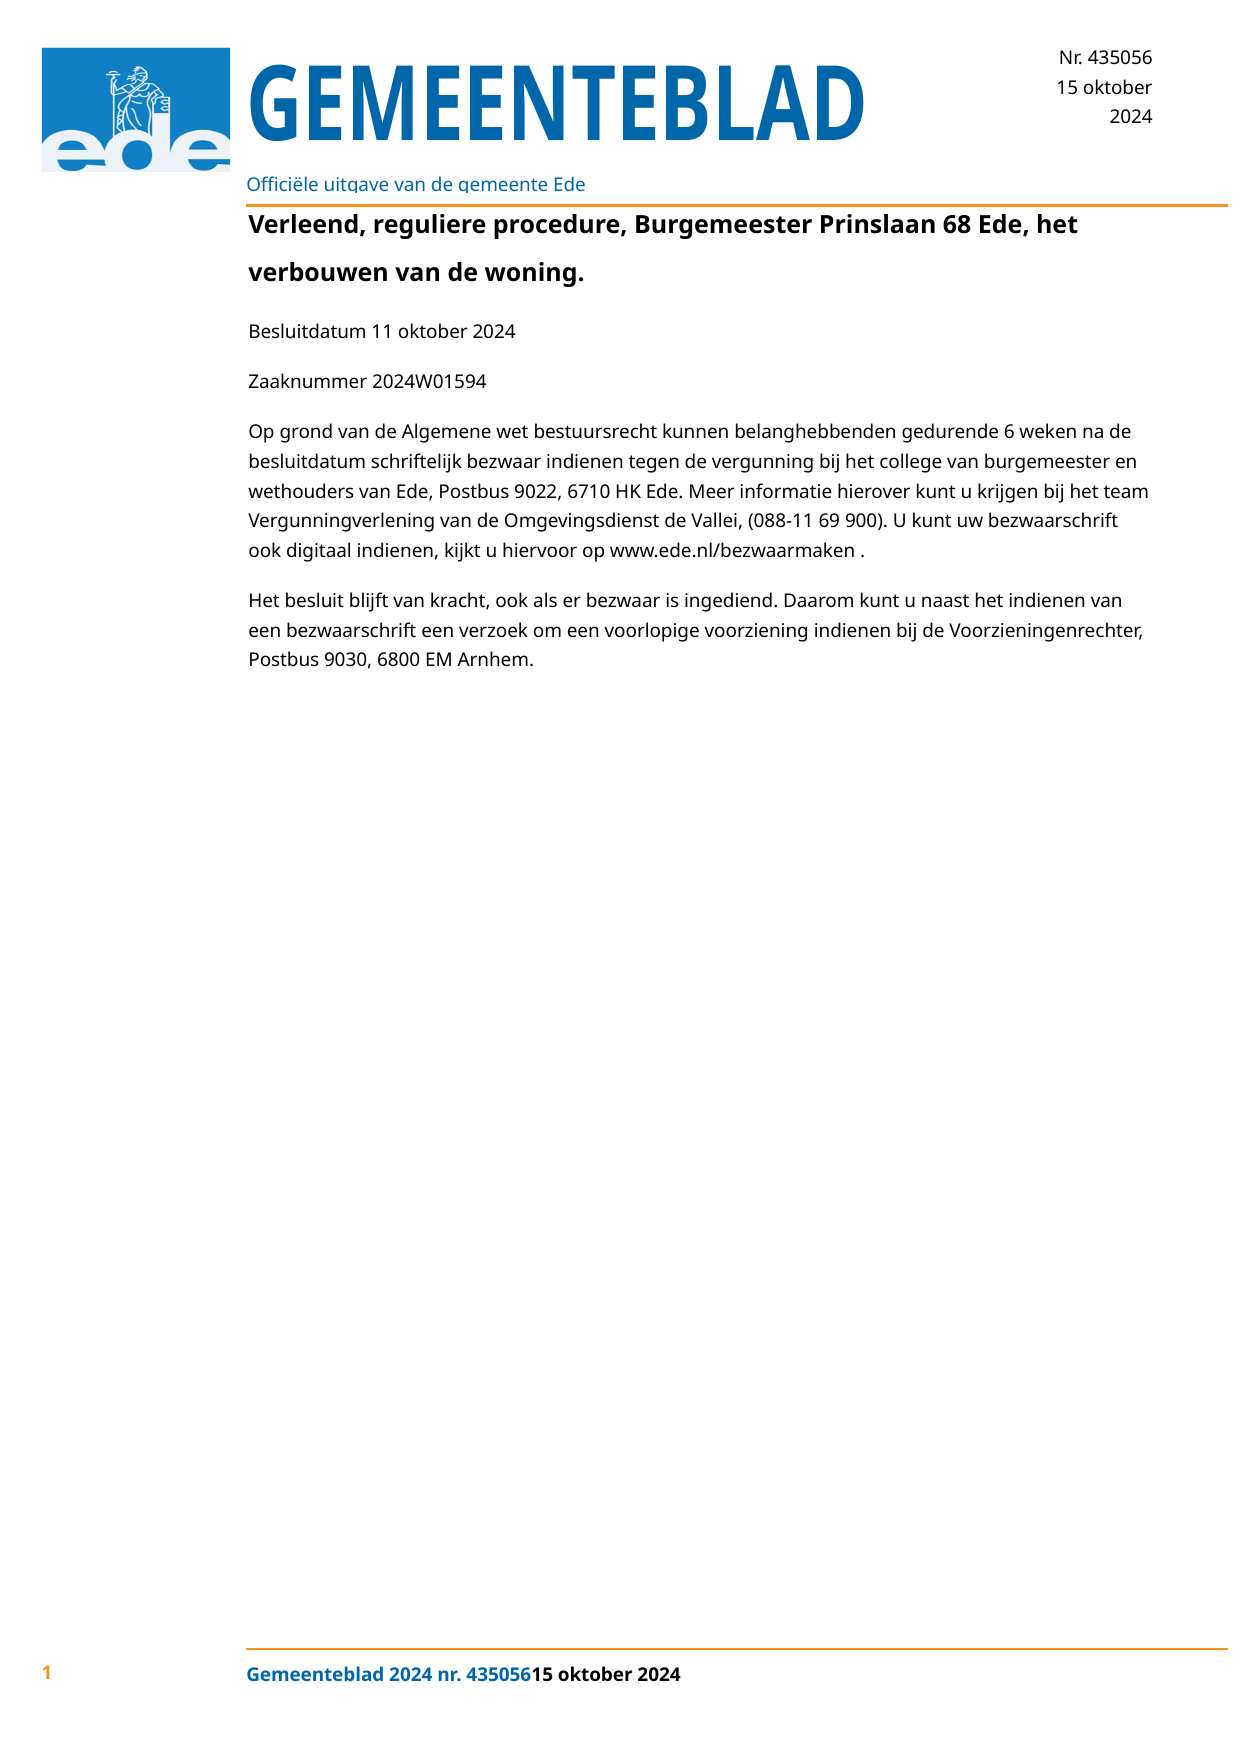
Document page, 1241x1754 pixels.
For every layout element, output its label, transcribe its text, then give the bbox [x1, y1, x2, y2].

picture [41, 47, 231, 172]
text Verleend, reguliere procedure, Burgemeester Prinslaan 68 Ede, het verbouwen van de woning. [248, 207, 1152, 288]
text Besluitdatum 11 oktober 2024 [248, 318, 1152, 344]
text Zaaknummer 2024W01594 [248, 368, 1152, 394]
text Op grond van de Algemene wet bestuursrecht kunnen belanghebbenden gedurende 6 weken na de besluitdatum schriftelijk bezwaar indienen tegen de vergunning bij het college van burgemeester en wethouders van Ede, Postbus 9022, 6710 HK Ede. Meer informatie hierover kunt u krijgen bij het team Vergunningverlening van de Omgevingsdienst de Vallei, (088-11 69 900). U kunt uw bezwaarschrift ook digitaal indienen, kijkt u hiervoor op www.ede.nl/bezwaarmaken . [248, 419, 1152, 563]
text Het besluit blijft van kracht, ook als er bezwaar is ingediend. Daarom kunt u naast het indienen van een bezwaarschrift een verzoek om een voorlopige voorziening indienen bij de Voorzieningenrechter, Postbus 9030, 6800 EM Arnhem. [248, 587, 1152, 672]
